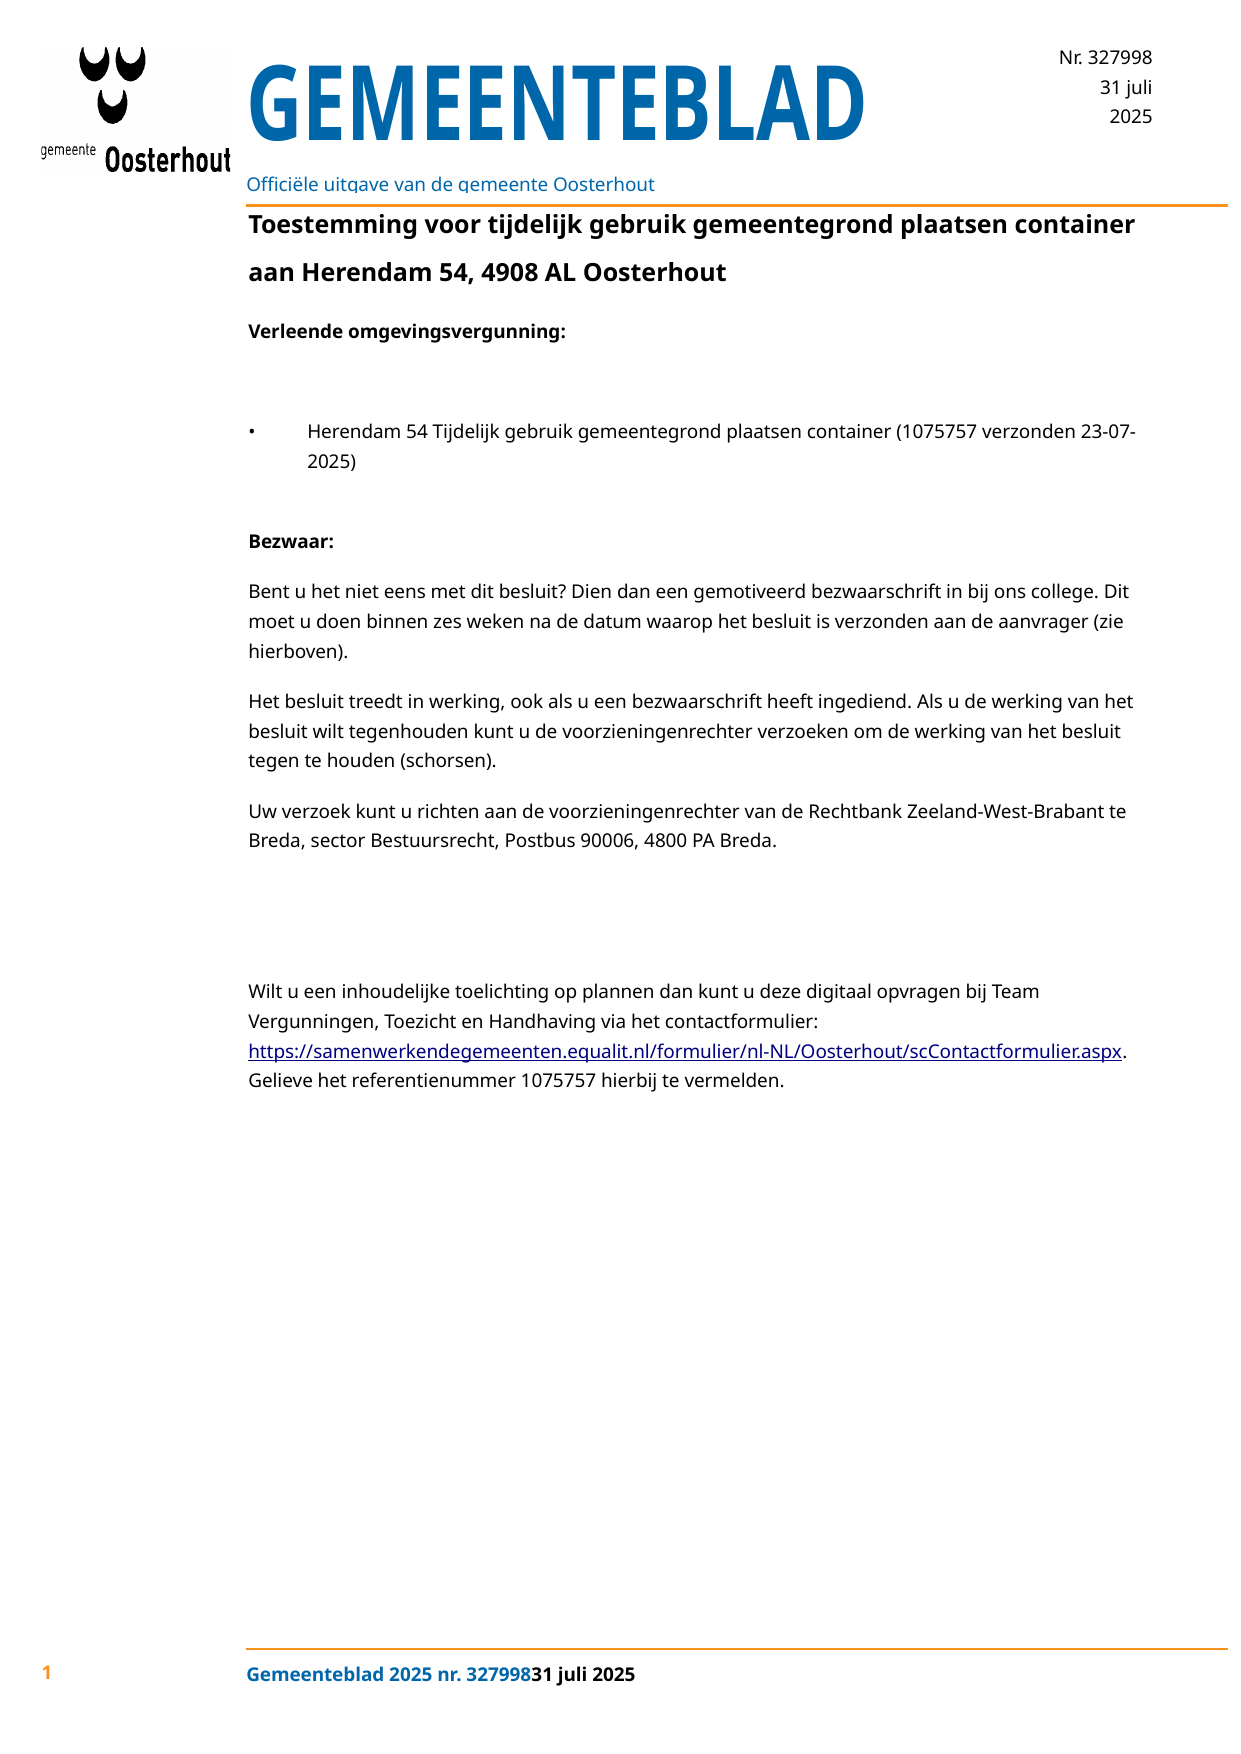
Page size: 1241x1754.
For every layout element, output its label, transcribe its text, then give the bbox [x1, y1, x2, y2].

text Uw verzoek kunt u richten aan de voorzieningenrechter van de Rechtbank Zeeland-West-Brabant te Breda, sector Bestuursrecht, Postbus 90006, 4800 PA Breda. [248, 798, 1152, 853]
text Toestemming voor tijdelijk gebruik gemeentegrond plaatsen container aan Herendam 54, 4908 AL Oosterhout [248, 207, 1152, 288]
text Het besluit treedt in werking, ook als u een bezwaarschrift heeft ingediend. Als u de werking van het besluit wilt tegenhouden kunt u de voorzieningenrechter verzoeken om de werking van het besluit tegen te houden (schorsen). [248, 688, 1152, 773]
text Bezwaar: [248, 528, 1152, 554]
text Wilt u een inhoudelijke toelichting op plannen dan kunt u deze digitaal opvragen bij Team Vergunningen, Toezicht en Handhaving via het contactformulier: https://samenwerkendegemeenten.equalit.nl/formulier/nl-NL/Oosterhout/scContactformulier.aspx. Gelieve het referentienummer 1075757 hierbij te vermelden. [248, 979, 1152, 1093]
text Verleende omgevingsvergunning: [248, 318, 1152, 344]
text Bent u het niet eens met dit besluit? Dien dan een gemotiveerd bezwaarschrift in bij ons college. Dit moet u doen binnen zes weken na de datum waarop het besluit is verzonden aan de aanvrager (zie hierboven). [248, 579, 1152, 664]
list Herendam 54 Tijdelijk gebruik gemeentegrond plaatsen container (1075757 verzonden 23-07-2025) [248, 419, 1152, 474]
picture [41, 47, 231, 172]
